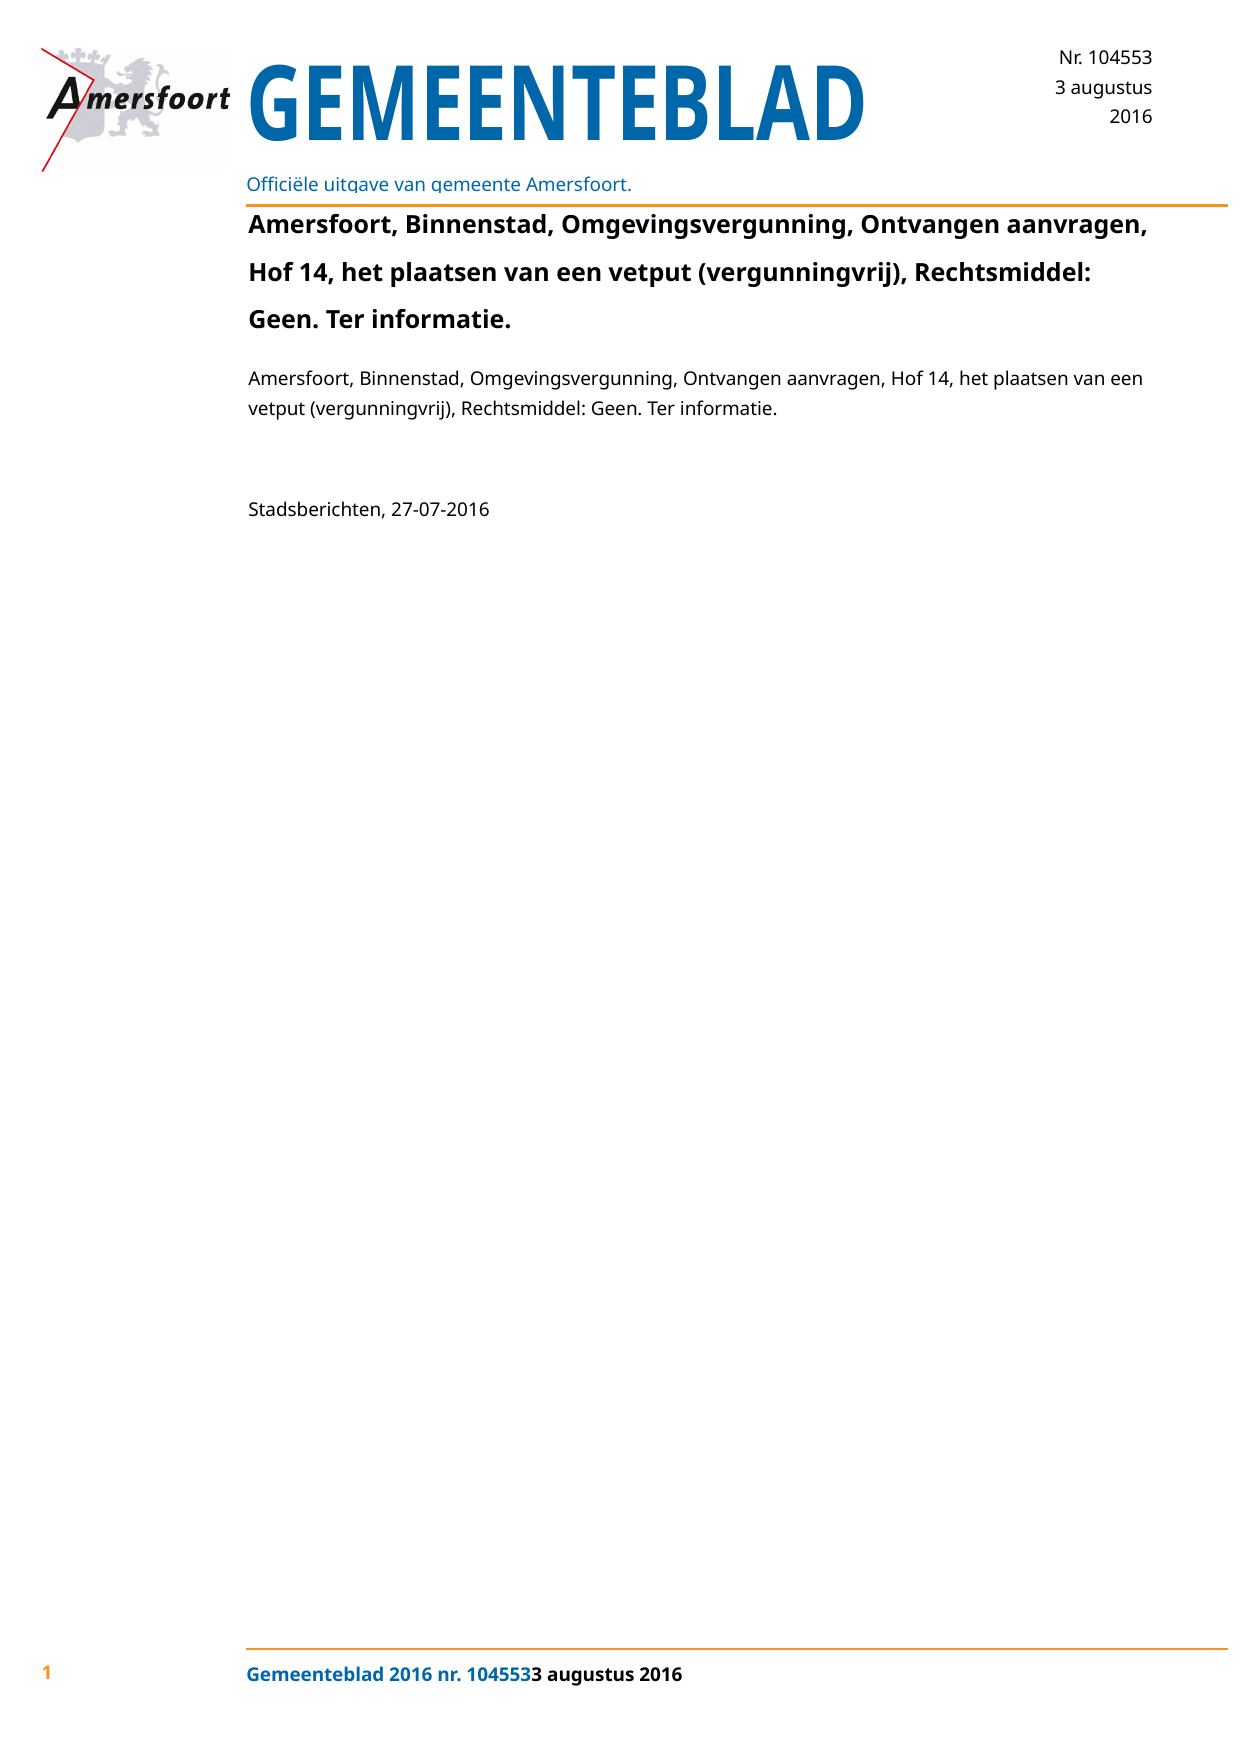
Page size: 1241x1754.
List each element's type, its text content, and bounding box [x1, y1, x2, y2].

text Amersfoort, Binnenstad, Omgevingsvergunning, Ontvangen aanvragen, Hof 14, het plaatsen van een vetput (vergunningvrij), Rechtsmiddel: Geen. Ter informatie. [248, 366, 1152, 421]
text Stadsberichten, 27-07-2016 [248, 496, 1152, 522]
picture [41, 47, 231, 172]
text Amersfoort, Binnenstad, Omgevingsvergunning, Ontvangen aanvragen, Hof 14, het plaatsen van een vetput (vergunningvrij), Rechtsmiddel: Geen. Ter informatie. [248, 207, 1152, 336]
